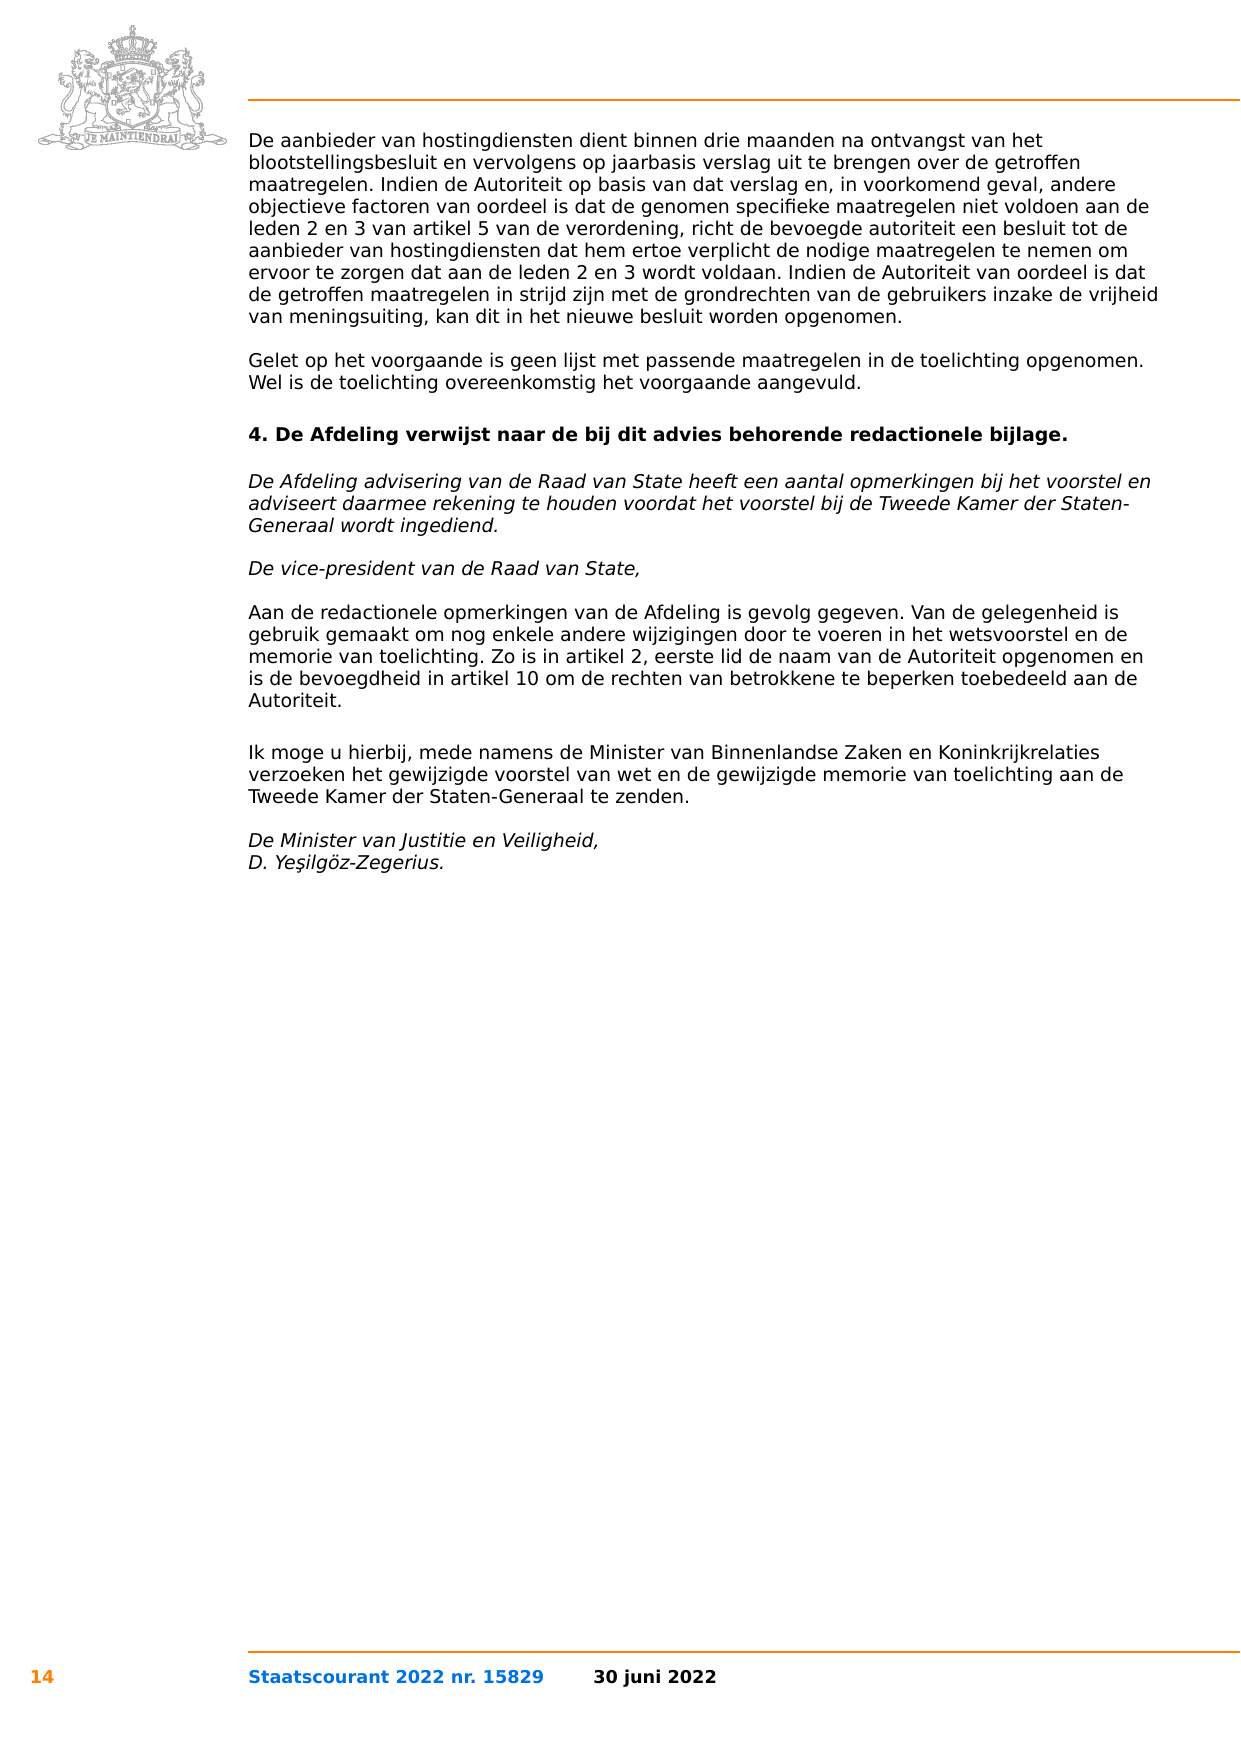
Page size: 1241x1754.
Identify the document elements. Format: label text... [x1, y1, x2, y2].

text De Afdeling advisering van de Raad van State heeft een aantal opmerkingen bij het voorstel en adviseert daarmee rekening te houden voordat het voorstel bij de Tweede Kamer der Staten-Generaal wordt ingediend. [248, 471, 1163, 536]
picture [38, 25, 227, 150]
text De vice-president van de Raad van State, [248, 558, 1163, 580]
text Aan de redactionele opmerkingen van de Afdeling is gevolg gegeven. Van de gelegenheid is gebruik gemaakt om nog enkele andere wijzigingen door te voeren in het wetsvoorstel en de memorie van toelichting. Zo is in artikel 2, eerste lid de naam van de Autoriteit opgenomen en is de bevoegdheid in artikel 10 om de rechten van betrokkene te beperken toebedeeld aan de Autoriteit. [248, 602, 1163, 712]
text Ik moge u hierbij, mede namens de Minister van Binnenlandse Zaken en Koninkrijkrelaties verzoeken het gewijzigde voorstel van wet en de gewijzigde memorie van toelichting aan de Tweede Kamer der Staten-Generaal te zenden. [248, 742, 1163, 808]
text De Minister van Justitie en Veiligheid, D. Yeşilgöz-Zegerius. [248, 830, 1163, 874]
text Gelet op het voorgaande is geen lijst met passende maatregelen in de toelichting opgenomen. Wel is de toelichting overeenkomstig het voorgaande aangevuld. [248, 349, 1163, 393]
text De aanbieder van hostingdiensten dient binnen drie maanden na ontvangst van het blootstellingsbesluit en vervolgens op jaarbasis verslag uit te brengen over de getroffen maatregelen. Indien de Autoriteit op basis van dat verslag en, in voorkomend geval, andere objectieve factoren van oordeel is dat de genomen specifieke maatregelen niet voldoen aan de leden 2 en 3 van artikel 5 van de verordening, richt de bevoegde autoriteit een besluit tot de aanbieder van hostingdiensten dat hem ertoe verplicht de nodige maatregelen te nemen om ervoor te zorgen dat aan de leden 2 en 3 wordt voldaan. Indien de Autoriteit van oordeel is dat de getroffen maatregelen in strijd zijn met de grondrechten van de gebruikers inzake de vrijheid van meningsuiting, kan dit in het nieuwe besluit worden opgenomen. [248, 130, 1163, 328]
subtitle 4. De Afdeling verwijst naar de bij dit advies behorende redactionele bijlage. [248, 423, 1163, 446]
